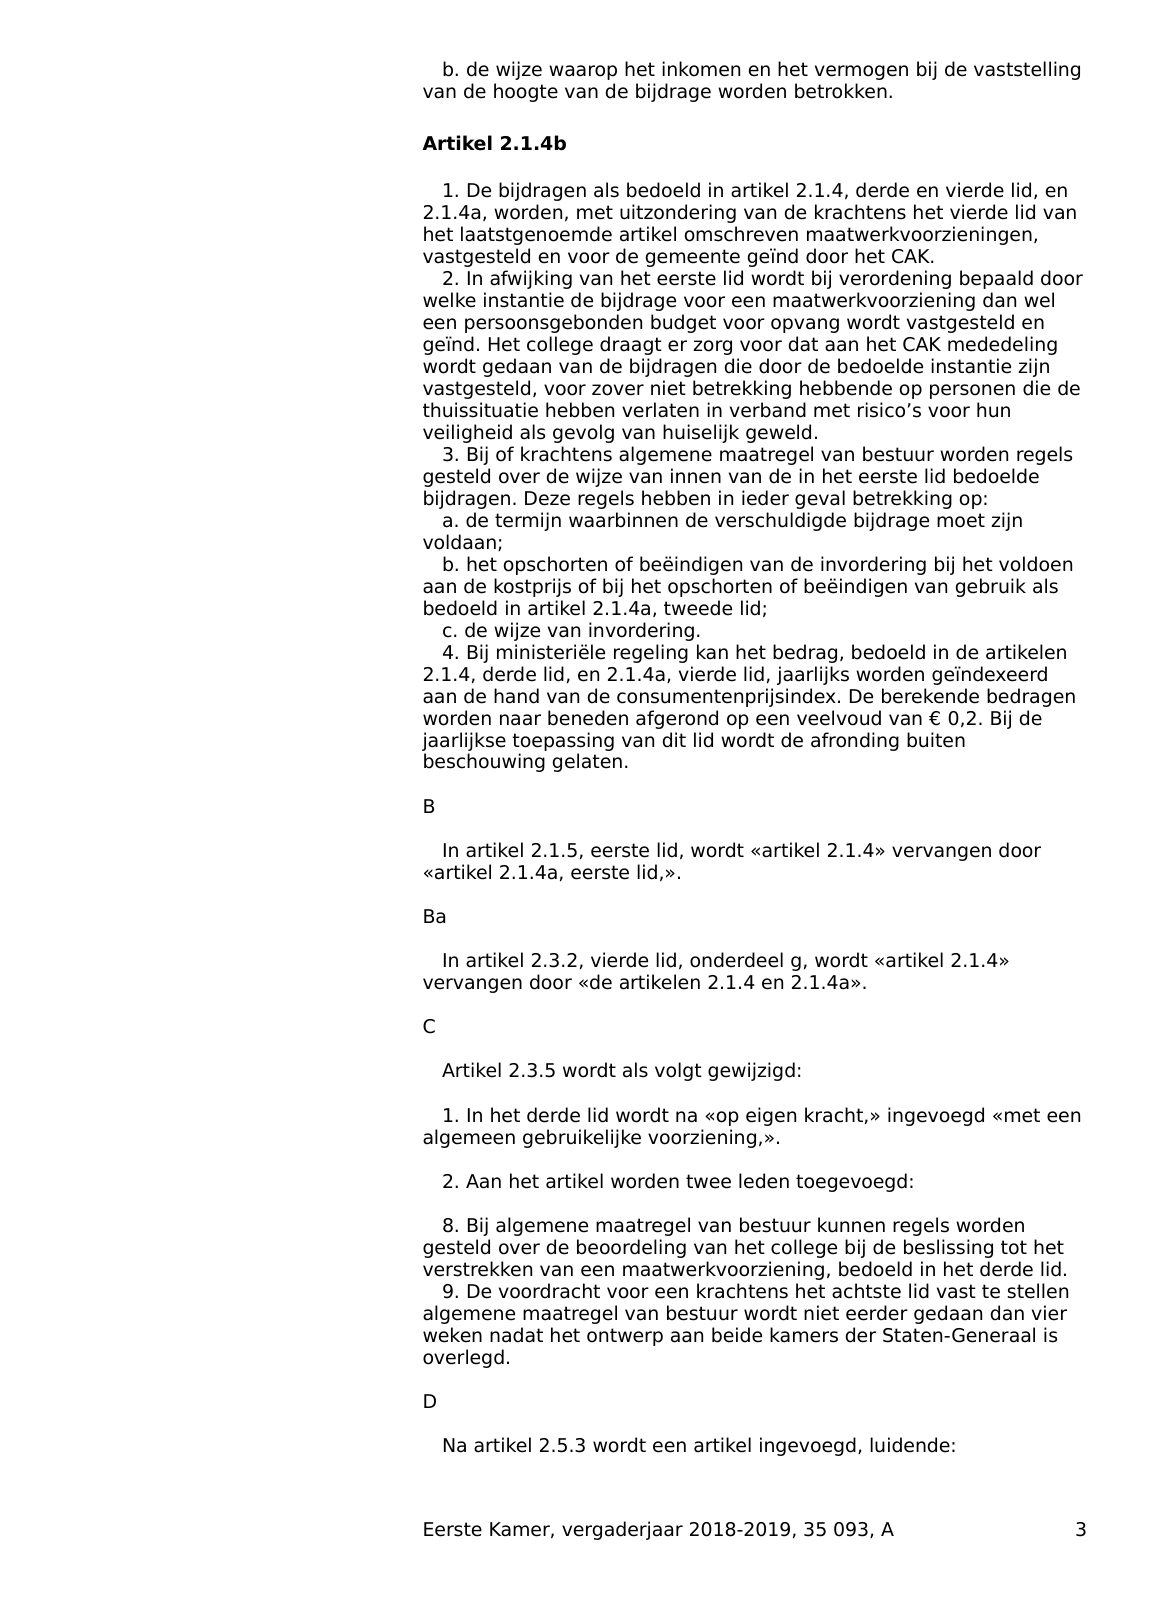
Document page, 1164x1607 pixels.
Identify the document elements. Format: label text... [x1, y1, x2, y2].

text 1. In het derde lid wordt na «op eigen kracht,» ingevoegd «met een algemeen gebruikelijke voorziening,». [422, 1104, 1087, 1148]
text D [422, 1391, 1087, 1413]
text In artikel 2.3.2, vierde lid, onderdeel g, wordt «artikel 2.1.4» vervangen door «de artikelen 2.1.4 en 2.1.4a». [422, 950, 1087, 994]
text 9. De voordracht voor een krachtens het achtste lid vast te stellen algemene maatregel van bestuur wordt niet eerder gedaan dan vier weken nadat het ontwerp aan beide kamers der Staten-Generaal is overlegd. [422, 1281, 1087, 1369]
text 2. Aan het artikel worden twee leden toegevoegd: [422, 1171, 1087, 1193]
text Artikel 2.3.5 wordt als volgt gewijzigd: [422, 1060, 1087, 1082]
text 8. Bij algemene maatregel van bestuur kunnen regels worden gesteld over de beoordeling van het college bij de beslissing tot het verstrekken van een maatwerkvoorziening, bedoeld in het derde lid. [422, 1215, 1087, 1281]
text 4. Bij ministeriële regeling kan het bedrag, bedoeld in de artikelen 2.1.4, derde lid, en 2.1.4a, vierde lid, jaarlijks worden geïndexeerd aan de hand van de consumentenprijsindex. De berekende bedragen worden naar beneden afgerond op een veelvoud van € 0,2. Bij de jaarlijkse toepassing van dit lid wordt de afronding buiten beschouwing gelaten. [422, 642, 1087, 773]
text b. de wijze waarop het inkomen en het vermogen bij de vaststelling van de hoogte van de bijdrage worden betrokken. [422, 59, 1087, 103]
text a. de termijn waarbinnen de verschuldigde bijdrage moet zijn voldaan; [422, 510, 1087, 554]
text C [422, 1016, 1087, 1038]
text 1. De bijdragen als bedoeld in artikel 2.1.4, derde en vierde lid, en 2.1.4a, worden, met uitzondering van de krachtens het vierde lid van het laatstgenoemde artikel omschreven maatwerkvoorzieningen, vastgesteld en voor de gemeente geïnd door het CAK. [422, 180, 1087, 268]
text Ba [422, 906, 1087, 928]
text Na artikel 2.5.3 wordt een artikel ingevoegd, luidende: [422, 1435, 1087, 1457]
text 3. Bij of krachtens algemene maatregel van bestuur worden regels gesteld over de wijze van innen van de in het eerste lid bedoelde bijdragen. Deze regels hebben in ieder geval betrekking op: [422, 444, 1087, 510]
text 2. In afwijking van het eerste lid wordt bij verordening bepaald door welke instantie de bijdrage voor een maatwerkvoorziening dan wel een persoonsgebonden budget voor opvang wordt vastgesteld en geïnd. Het college draagt er zorg voor dat aan het CAK mededeling wordt gedaan van de bijdragen die door de bedoelde instantie zijn vastgesteld, voor zover niet betrekking hebbende op personen die de thuissituatie hebben verlaten in verband met risico’s voor hun veiligheid als gevolg van huiselijk geweld. [422, 268, 1087, 444]
text c. de wijze van invordering. [422, 619, 1087, 642]
text B [422, 796, 1087, 818]
text In artikel 2.1.5, eerste lid, wordt «artikel 2.1.4» vervangen door «artikel 2.1.4a, eerste lid,». [422, 840, 1087, 884]
subtitle Artikel 2.1.4b [422, 133, 1087, 155]
text b. het opschorten of beëindigen van de invordering bij het voldoen aan de kostprijs of bij het opschorten of beëindigen van gebruik als bedoeld in artikel 2.1.4a, tweede lid; [422, 554, 1087, 619]
